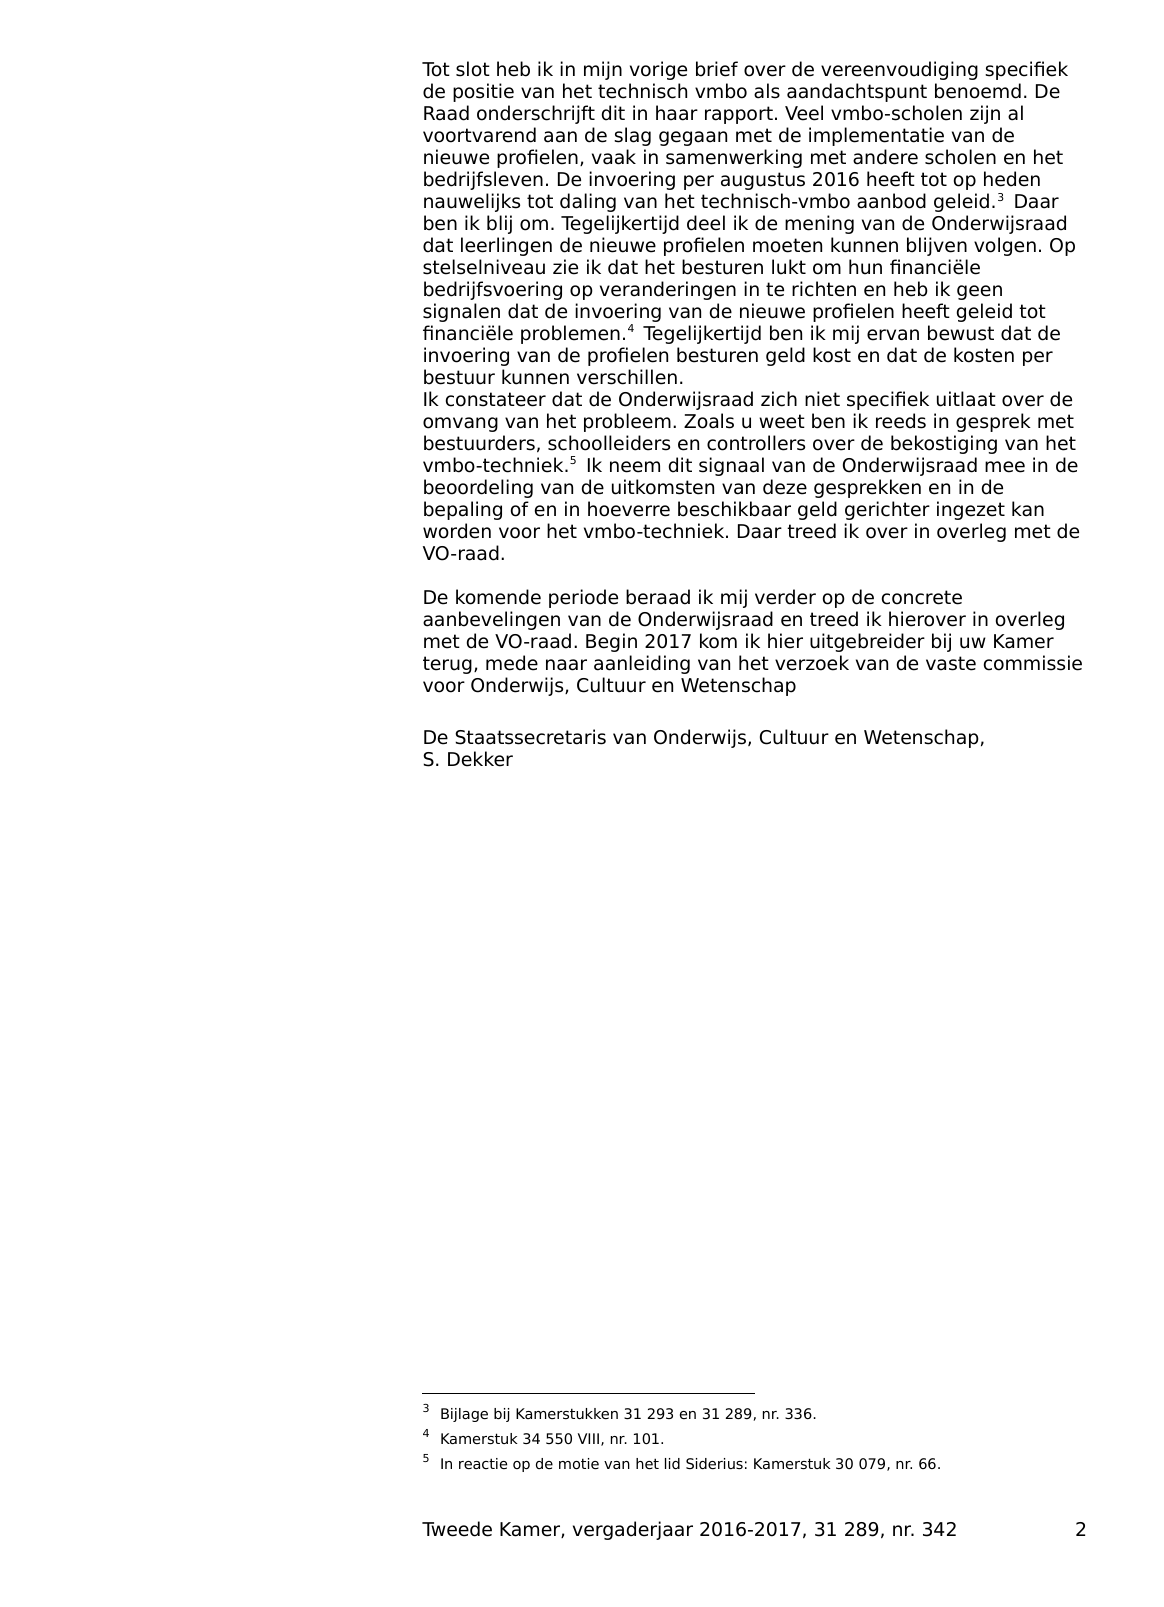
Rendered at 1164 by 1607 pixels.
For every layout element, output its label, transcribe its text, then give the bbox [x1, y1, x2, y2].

text Ik constateer dat de Onderwijsraad zich niet specifiek uitlaat over de omvang van het probleem. Zoals u weet ben ik reeds in gesprek met bestuurders, schoolleiders en controllers over de bekostiging van het vmbo-techniek. Ik neem dit signaal van de Onderwijsraad mee in de beoordeling van de uitkomsten van deze gesprekken en in de bepaling of en in hoeverre beschikbaar geld gerichter ingezet kan worden voor het vmbo-techniek. Daar treed ik over in overleg met de VO-raad. [422, 389, 1087, 564]
text In reactie op de motie van het lid Siderius: Kamerstuk 30 079, nr. 66. [422, 1452, 1087, 1474]
text De komende periode beraad ik mij verder op de concrete aanbevelingen van de Onderwijsraad en treed ik hierover in overleg met de VO-raad. Begin 2017 kom ik hier uitgebreider bij uw Kamer terug, mede naar aanleiding van het verzoek van de vaste commissie voor Onderwijs, Cultuur en Wetenschap [422, 587, 1087, 697]
text Tot slot heb ik in mijn vorige brief over de vereenvoudiging specifiek de positie van het technisch vmbo als aandachtspunt benoemd. De Raad onderschrijft dit in haar rapport. Veel vmbo-scholen zijn al voortvarend aan de slag gegaan met de implementatie van de nieuwe profielen, vaak in samenwerking met andere scholen en het bedrijfsleven. De invoering per augustus 2016 heeft tot op heden nauwelijks tot daling van het technisch-vmbo aanbod geleid. Daar ben ik blij om. Tegelijkertijd deel ik de mening van de Onderwijsraad dat leerlingen de nieuwe profielen moeten kunnen blijven volgen. Op stelselniveau zie ik dat het besturen lukt om hun financiële bedrijfsvoering op veranderingen in te richten en heb ik geen signalen dat de invoering van de nieuwe profielen heeft geleid tot financiële problemen. Tegelijkertijd ben ik mij ervan bewust dat de invoering van de profielen besturen geld kost en dat de kosten per bestuur kunnen verschillen. [422, 59, 1087, 389]
text Bijlage bij Kamerstukken 31 293 en 31 289, nr. 336. [422, 1402, 1087, 1424]
text Kamerstuk 34 550 VIII, nr. 101. [422, 1427, 1087, 1449]
text De Staatssecretaris van Onderwijs, Cultuur en Wetenschap, S. Dekker [422, 727, 1087, 771]
